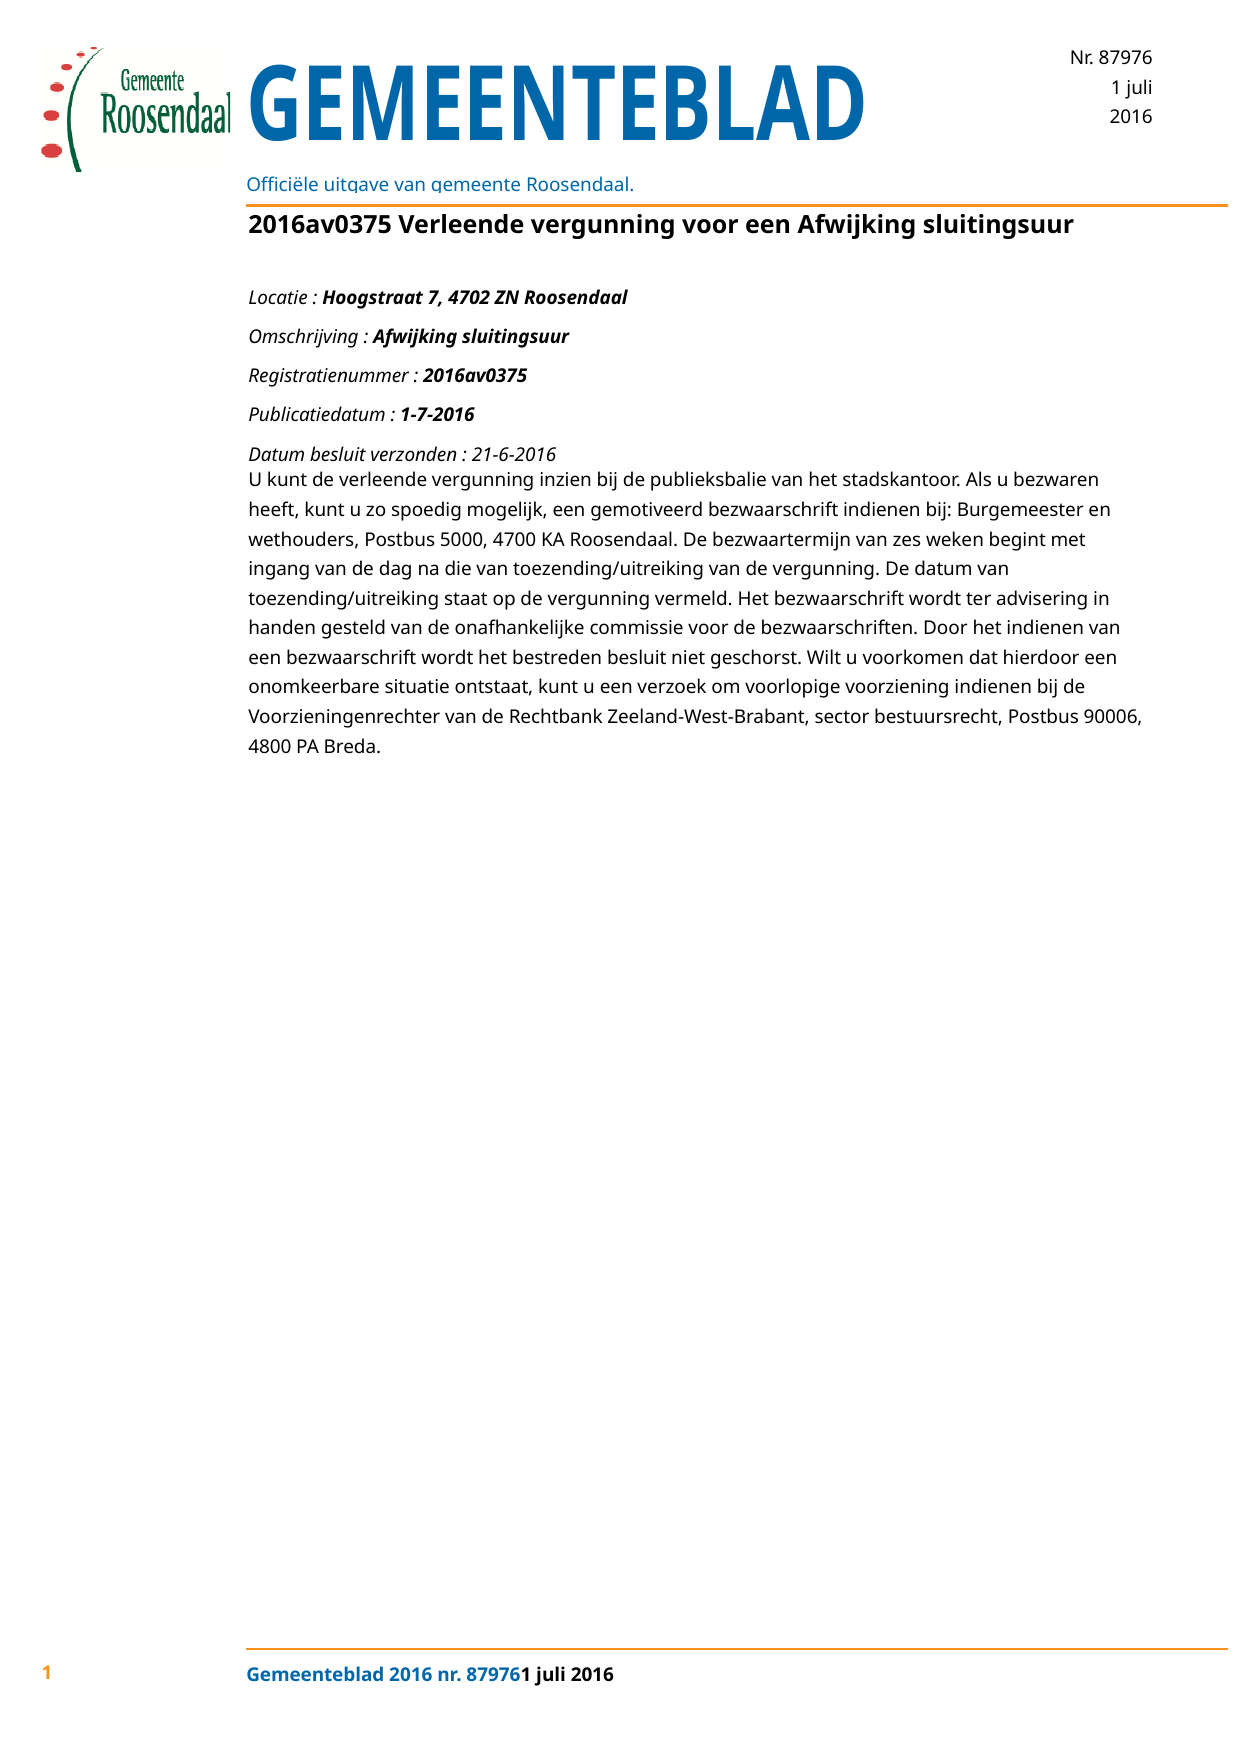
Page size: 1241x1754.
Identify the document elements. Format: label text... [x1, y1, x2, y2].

text Registratienummer : 2016av0375 [248, 362, 1152, 388]
text 2016av0375 Verleende vergunning voor een Afwijking sluitingsuur [248, 207, 1152, 241]
text U kunt de verleende vergunning inzien bij de publieksbalie van het stadskantoor. Als u bezwaren heeft, kunt u zo spoedig mogelijk, een gemotiveerd bezwaarschrift indienen bij: Burgemeester en wethouders, Postbus 5000, 4700 KA Roosendaal. De bezwaartermijn van zes weken begint met ingang van de dag na die van toezending/uitreiking van de vergunning. De datum van toezending/uitreiking staat op de vergunning vermeld. Het bezwaarschrift wordt ter advisering in handen gesteld van de onafhankelijke commissie voor de bezwaarschriften. Door het indienen van een bezwaarschrift wordt het bestreden besluit niet geschorst. Wilt u voorkomen dat hierdoor een onomkeerbare situatie ontstaat, kunt u een verzoek om voorlopige voorziening indienen bij de Voorzieningenrechter van de Rechtbank Zeeland-West-Brabant, sector bestuursrecht, Postbus 90006, 4800 PA Breda. [248, 467, 1152, 759]
text Omschrijving : Afwijking sluitingsuur [248, 323, 1152, 349]
text Datum besluit verzonden : 21-6-2016 [248, 441, 1152, 467]
text Publicatiedatum : 1-7-2016 [248, 402, 1152, 427]
picture [41, 47, 231, 172]
text Locatie : Hoogstraat 7, 4702 ZN Roosendaal [248, 284, 1152, 309]
